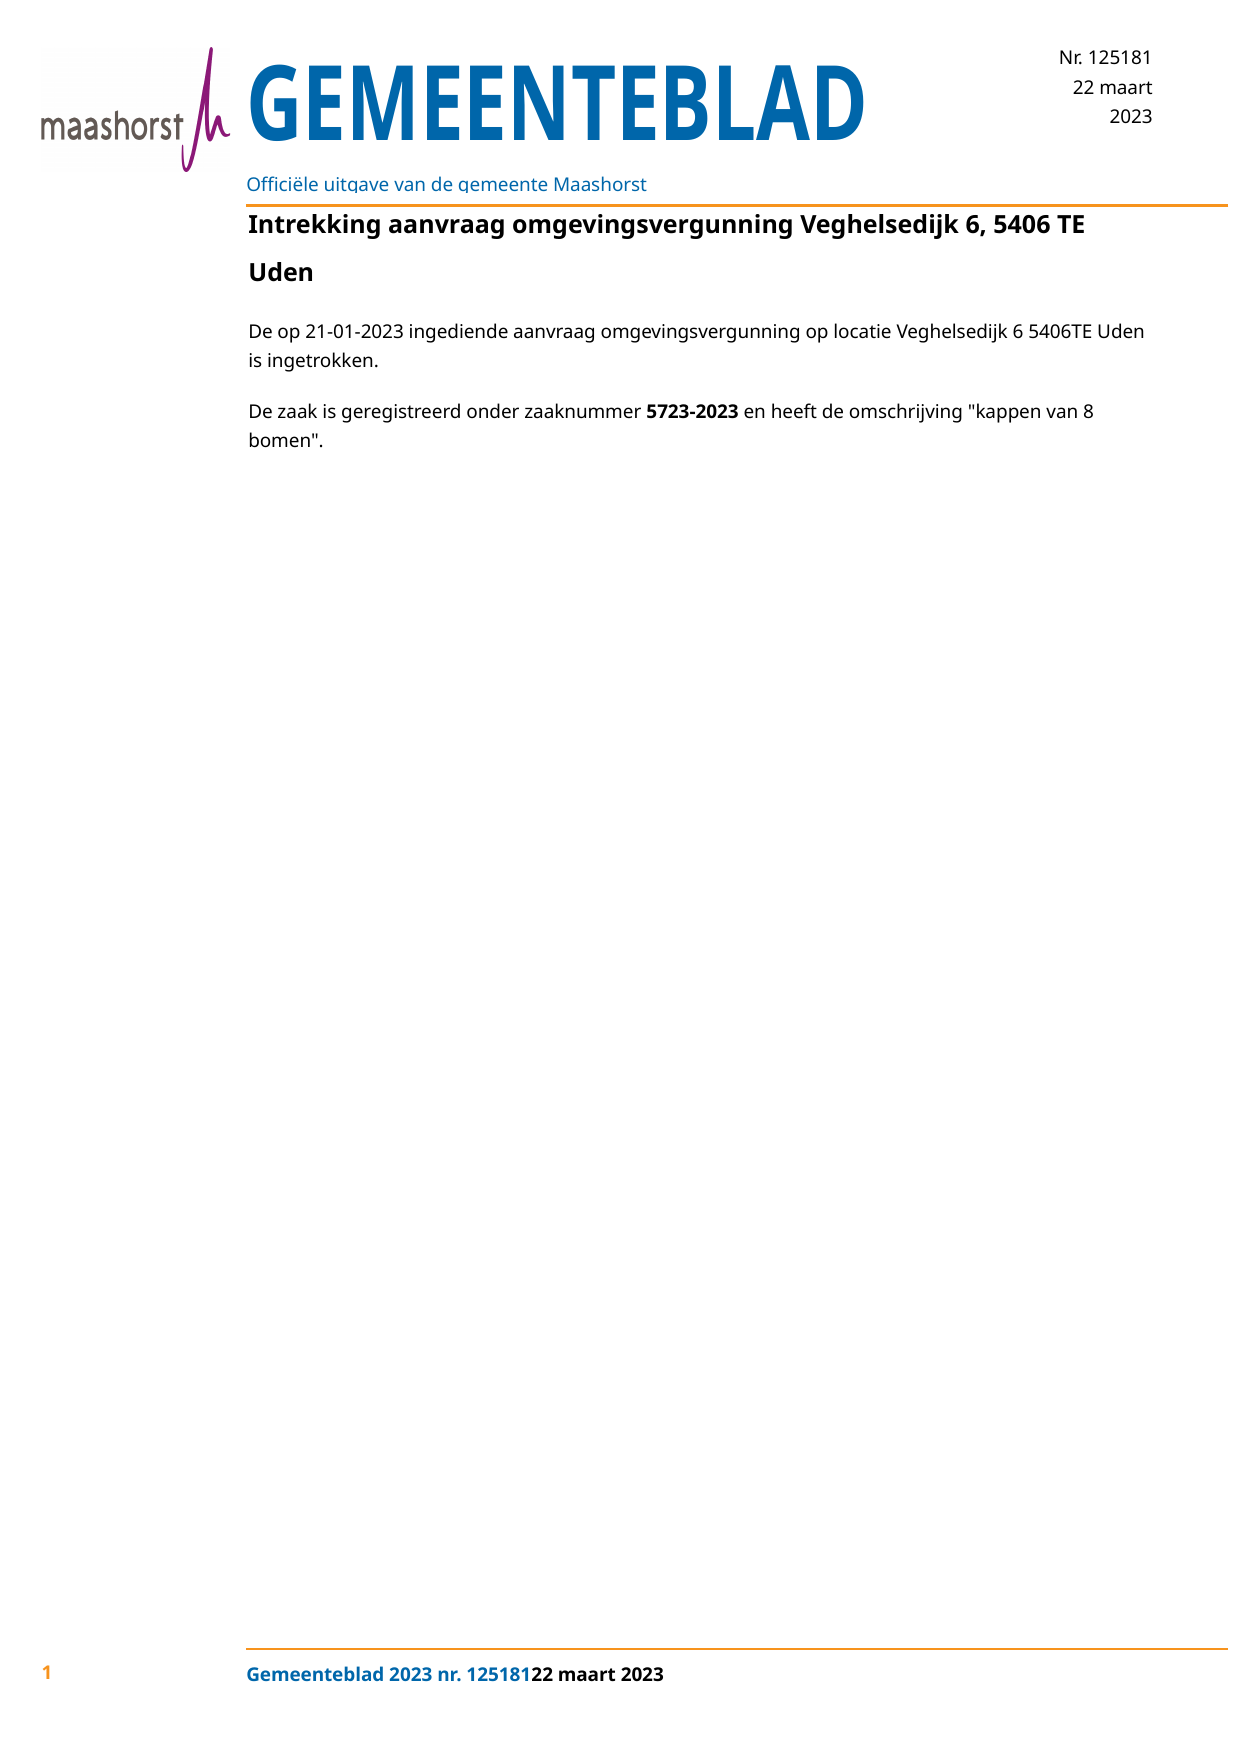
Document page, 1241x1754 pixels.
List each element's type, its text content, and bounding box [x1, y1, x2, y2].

picture [41, 47, 231, 172]
text Intrekking aanvraag omgevingsvergunning Veghelsedijk 6, 5406 TE Uden [248, 207, 1152, 288]
text De zaak is geregistreerd onder zaaknummer 5723-2023 en heeft de omschrijving "kappen van 8 bomen". [248, 398, 1152, 453]
text De op 21-01-2023 ingediende aanvraag omgevingsvergunning op locatie Veghelsedijk 6 5406TE Uden is ingetrokken. [248, 318, 1152, 373]
